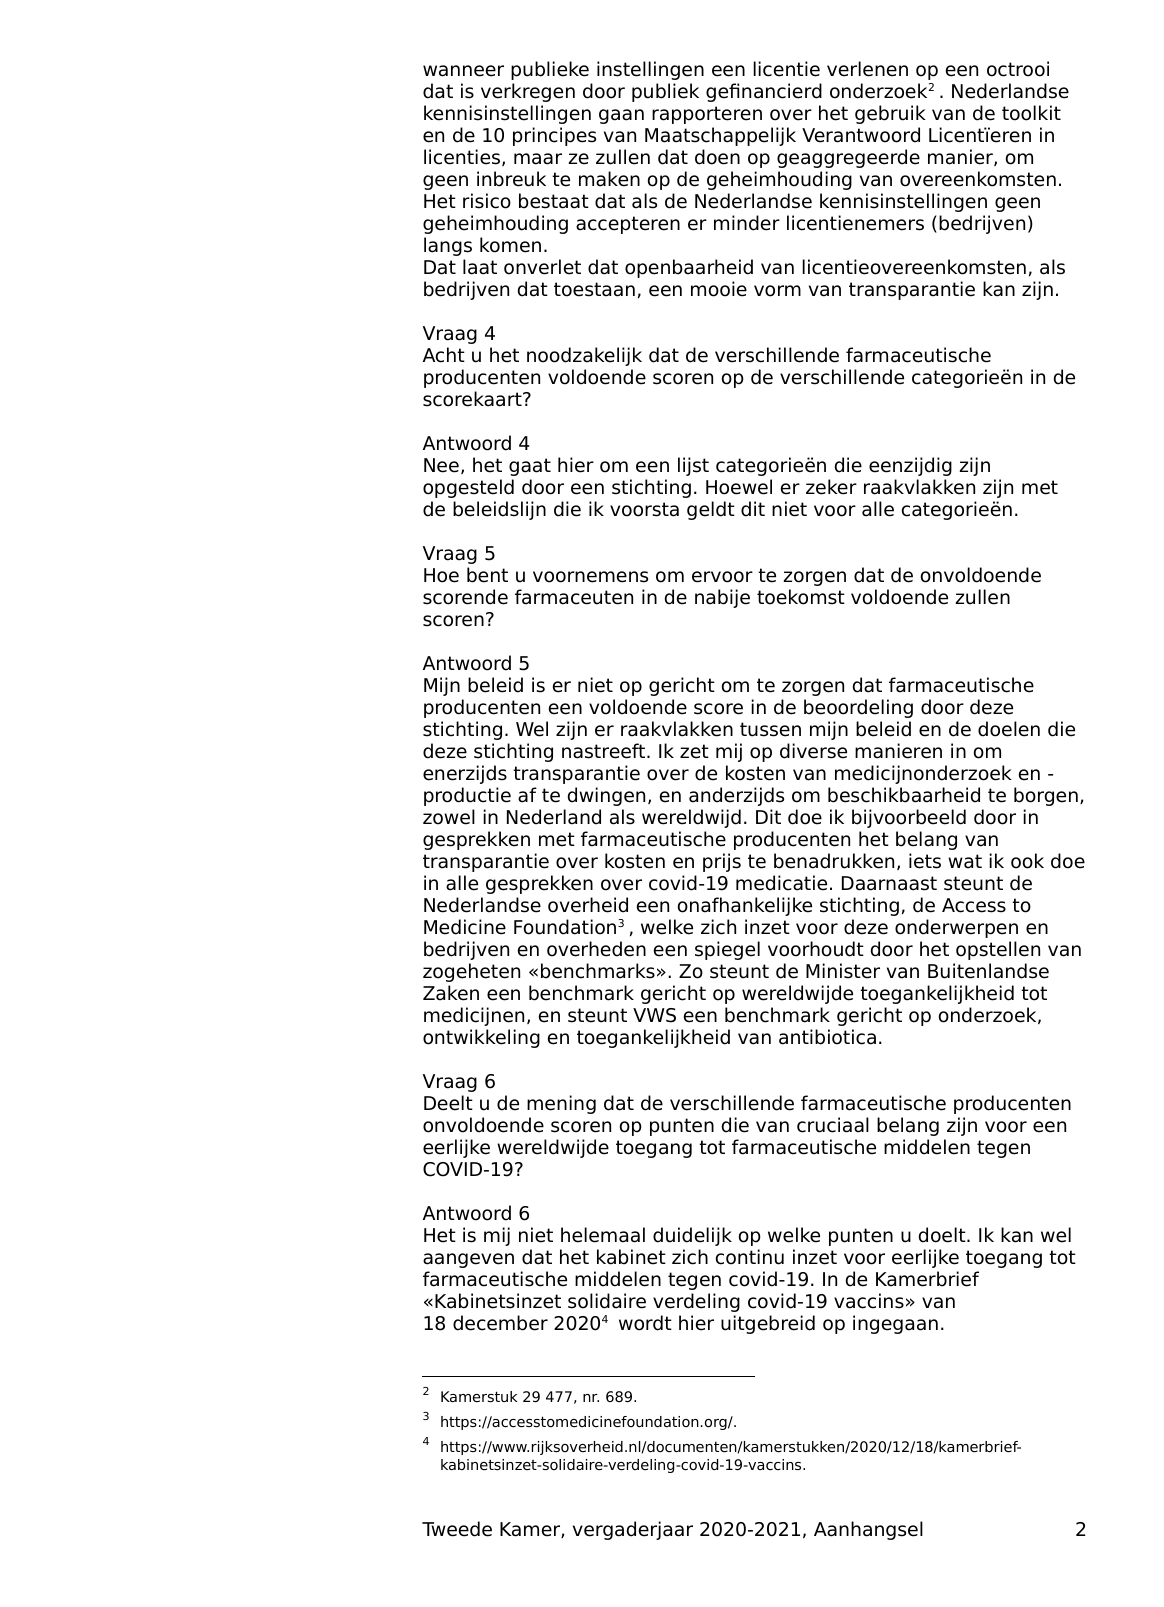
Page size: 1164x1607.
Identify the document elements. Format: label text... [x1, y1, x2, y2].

text Nee, het gaat hier om een lijst categorieën die eenzijdig zijn opgesteld door een stichting. Hoewel er zeker raakvlakken zijn met de beleidslijn die ik voorsta geldt dit niet voor alle categorieën. [422, 455, 1087, 521]
text Antwoord 4 [422, 433, 1087, 455]
text Antwoord 6 [422, 1203, 1087, 1225]
text Vraag 5 [422, 543, 1087, 565]
text Antwoord 5 [422, 653, 1087, 675]
text Het is mij niet helemaal duidelijk op welke punten u doelt. Ik kan wel aangeven dat het kabinet zich continu inzet voor eerlijke toegang tot farmaceutische middelen tegen covid-19. In de Kamerbrief «Kabinetsinzet solidaire verdeling covid-19 vaccins» van 18 december 2020 wordt hier uitgebreid op ingegaan. [422, 1225, 1087, 1335]
text Acht u het noodzakelijk dat de verschillende farmaceutische producenten voldoende scoren op de verschillende categorieën in de scorekaart? [422, 345, 1087, 411]
text wanneer publieke instellingen een licentie verlenen op een octrooi dat is verkregen door publiek gefinancierd onderzoek. Nederlandse kennisinstellingen gaan rapporteren over het gebruik van de toolkit en de 10 principes van Maatschappelijk Verantwoord Licentïeren in licenties, maar ze zullen dat doen op geaggregeerde manier, om geen inbreuk te maken op de geheimhouding van overeenkomsten. Het risico bestaat dat als de Nederlandse kennisinstellingen geen geheimhouding accepteren er minder licentienemers (bedrijven) langs komen. [422, 59, 1087, 257]
text Mijn beleid is er niet op gericht om te zorgen dat farmaceutische producenten een voldoende score in de beoordeling door deze stichting. Wel zijn er raakvlakken tussen mijn beleid en de doelen die deze stichting nastreeft. Ik zet mij op diverse manieren in om enerzijds transparantie over de kosten van medicijnonderzoek en -productie af te dwingen, en anderzijds om beschikbaarheid te borgen, zowel in Nederland als wereldwijd. Dit doe ik bijvoorbeeld door in gesprekken met farmaceutische producenten het belang van transparantie over kosten en prijs te benadrukken, iets wat ik ook doe in alle gesprekken over covid-19 medicatie. Daarnaast steunt de Nederlandse overheid een onafhankelijke stichting, de Access to Medicine Foundation, welke zich inzet voor deze onderwerpen en bedrijven en overheden een spiegel voorhoudt door het opstellen van zogeheten «benchmarks». Zo steunt de Minister van Buitenlandse Zaken een benchmark gericht op wereldwijde toegankelijkheid tot medicijnen, en steunt VWS een benchmark gericht op onderzoek, ontwikkeling en toegankelijkheid van antibiotica. [422, 675, 1087, 1049]
text Vraag 6 [422, 1071, 1087, 1093]
text https://accesstomedicinefoundation.org/. [422, 1410, 1087, 1432]
text Vraag 4 [422, 323, 1087, 345]
text https://www.rijksoverheid.nl/documenten/kamerstukken/2020/12/18/kamerbrief-kabinetsinzet-solidaire-verdeling-covid-19-vaccins. [422, 1435, 1087, 1474]
text Dat laat onverlet dat openbaarheid van licentieovereenkomsten, als bedrijven dat toestaan, een mooie vorm van transparantie kan zijn. [422, 257, 1087, 301]
text Hoe bent u voornemens om ervoor te zorgen dat de onvoldoende scorende farmaceuten in de nabije toekomst voldoende zullen scoren? [422, 565, 1087, 631]
text Kamerstuk 29 477, nr. 689. [422, 1385, 1087, 1407]
text Deelt u de mening dat de verschillende farmaceutische producenten onvoldoende scoren op punten die van cruciaal belang zijn voor een eerlijke wereldwijde toegang tot farmaceutische middelen tegen COVID-19? [422, 1093, 1087, 1181]
